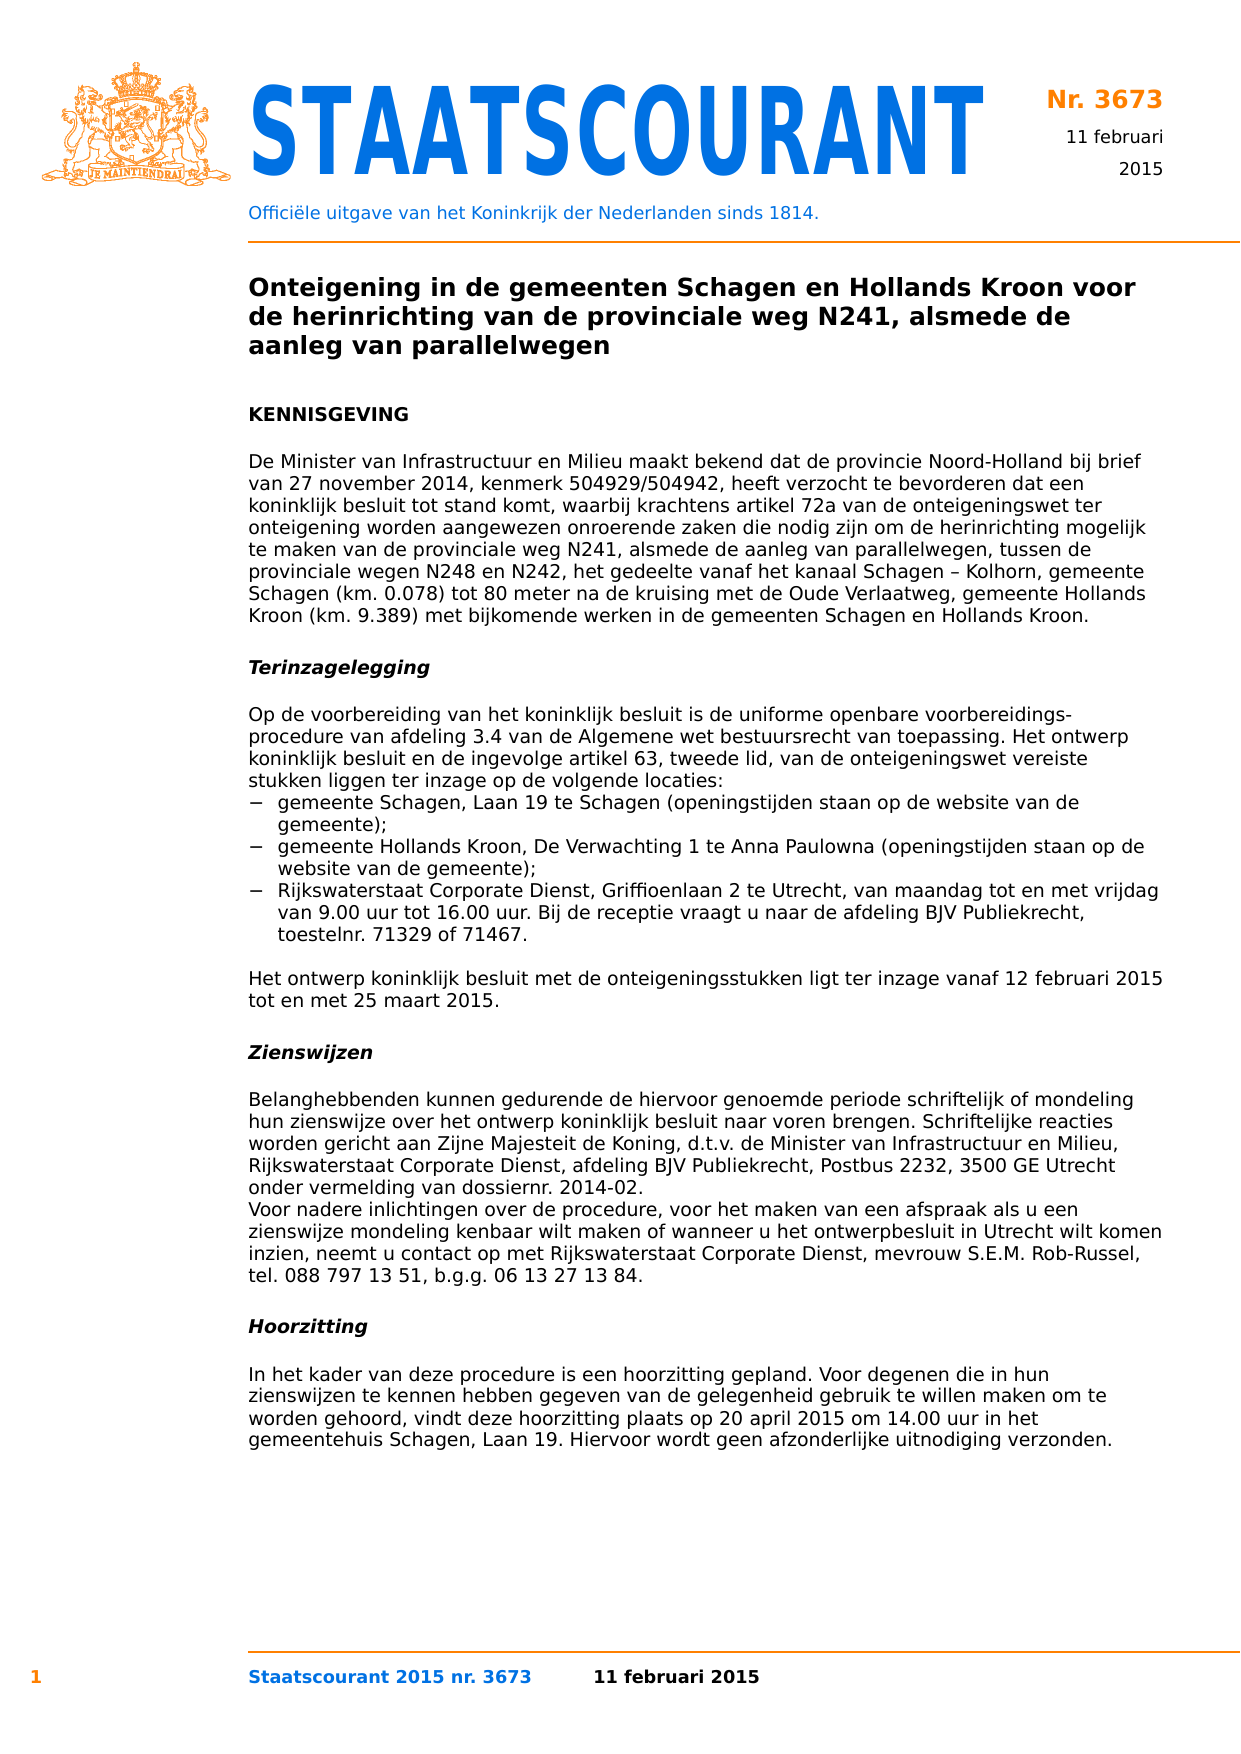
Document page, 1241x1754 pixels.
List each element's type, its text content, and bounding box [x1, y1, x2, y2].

subtitle Onteigening in de gemeenten Schagen en Hollands Kroon voor de herinrichting van de provinciale weg N241, alsmede de aanleg van parallelwegen [248, 273, 1163, 361]
text In het kader van deze procedure is een hoorzitting gepland. Voor degenen die in hun zienswijzen te kennen hebben gegeven van de gelegenheid gebruik te willen maken om te worden gehoord, vindt deze hoorzitting plaats op 20 april 2015 om 14.00 uur in het gemeentehuis Schagen, Laan 19. Hiervoor wordt geen afzonderlijke uitnodiging verzonden. [248, 1363, 1163, 1451]
subtitle KENNISGEVING [248, 404, 1163, 426]
text De Minister van Infrastructuur en Milieu maakt bekend dat de provincie Noord-Holland bij brief van 27 november 2014, kenmerk 504929/504942, heeft verzocht te bevorderen dat een koninklijk besluit tot stand komt, waarbij krachtens artikel 72a van de onteigeningswet ter onteigening worden aangewezen onroerende zaken die nodig zijn om de herinrichting mogelijk te maken van de provinciale weg N241, alsmede de aanleg van parallelwegen, tussen de provinciale wegen N248 en N242, het gedeelte vanaf het kanaal Schagen – Kolhorn, gemeente Schagen (km. 0.078) tot 80 meter na de kruising met de Oude Verlaatweg, gemeente Hollands Kroon (km. 9.389) met bijkomende werken in de gemeenten Schagen en Hollands Kroon. [248, 451, 1163, 627]
picture [41, 62, 231, 186]
subtitle Zienswijzen [248, 1042, 1163, 1064]
subtitle Hoorzitting [248, 1316, 1163, 1338]
text − Rijkswaterstaat Corporate Dienst, Griffioenlaan 2 te Utrecht, van maandag tot en met vrijdag van 9.00 uur tot 16.00 uur. Bij de receptie vraagt u naar de afdeling BJV Publiekrecht, toestelnr. 71329 of 71467. [248, 880, 1163, 946]
table_cell 2015 [998, 153, 1240, 203]
table_header [25, 62, 248, 241]
text Belanghebbenden kunnen gedurende de hiervoor genoemde periode schriftelijk of mondeling hun zienswijze over het ontwerp koninklijk besluit naar voren brengen. Schriftelijke reacties worden gericht aan Zijne Majesteit de Koning, d.t.v. de Minister van Infrastructuur en Milieu, Rijkswaterstaat Corporate Dienst, afdeling BJV Publiekrecht, Postbus 2232, 3500 GE Utrecht onder vermelding van dossiernr. 2014-02. [248, 1089, 1163, 1198]
table_cell 11 februari [998, 121, 1240, 153]
text Het ontwerp koninklijk besluit met de onteigeningsstukken ligt ter inzage vanaf 12 februari 2015 tot en met 25 maart 2015. [248, 968, 1163, 1012]
text − gemeente Schagen, Laan 19 te Schagen (openingstijden staan op de website van de gemeente); [248, 792, 1163, 836]
subtitle Terinzagelegging [248, 657, 1163, 679]
table_cell Officiële uitgave van het Koninkrijk der Nederlanden sinds 1814. [248, 203, 1240, 241]
table_header STAATSCOURANT [248, 62, 998, 203]
table_header Nr. 3673 [998, 62, 1240, 121]
text − gemeente Hollands Kroon, De Verwachting 1 te Anna Paulowna (openingstijden staan op de website van de gemeente); [248, 836, 1163, 880]
text Voor nadere inlichtingen over de procedure, voor het maken van een afspraak als u een zienswijze mondeling kenbaar wilt maken of wanneer u het ontwerpbesluit in Utrecht wilt komen inzien, neemt u contact op met Rijkswaterstaat Corporate Dienst, mevrouw S.E.M. Rob-Russel, tel. 088 797 13 51, b.g.g. 06 13 27 13 84. [248, 1198, 1163, 1286]
text Op de voorbereiding van het koninklijk besluit is de uniforme openbare voorbereidings-procedure van afdeling 3.4 van de Algemene wet bestuursrecht van toepassing. Het ontwerp koninklijk besluit en de ingevolge artikel 63, tweede lid, van de onteigeningswet vereiste stukken liggen ter inzage op de volgende locaties: [248, 704, 1163, 792]
